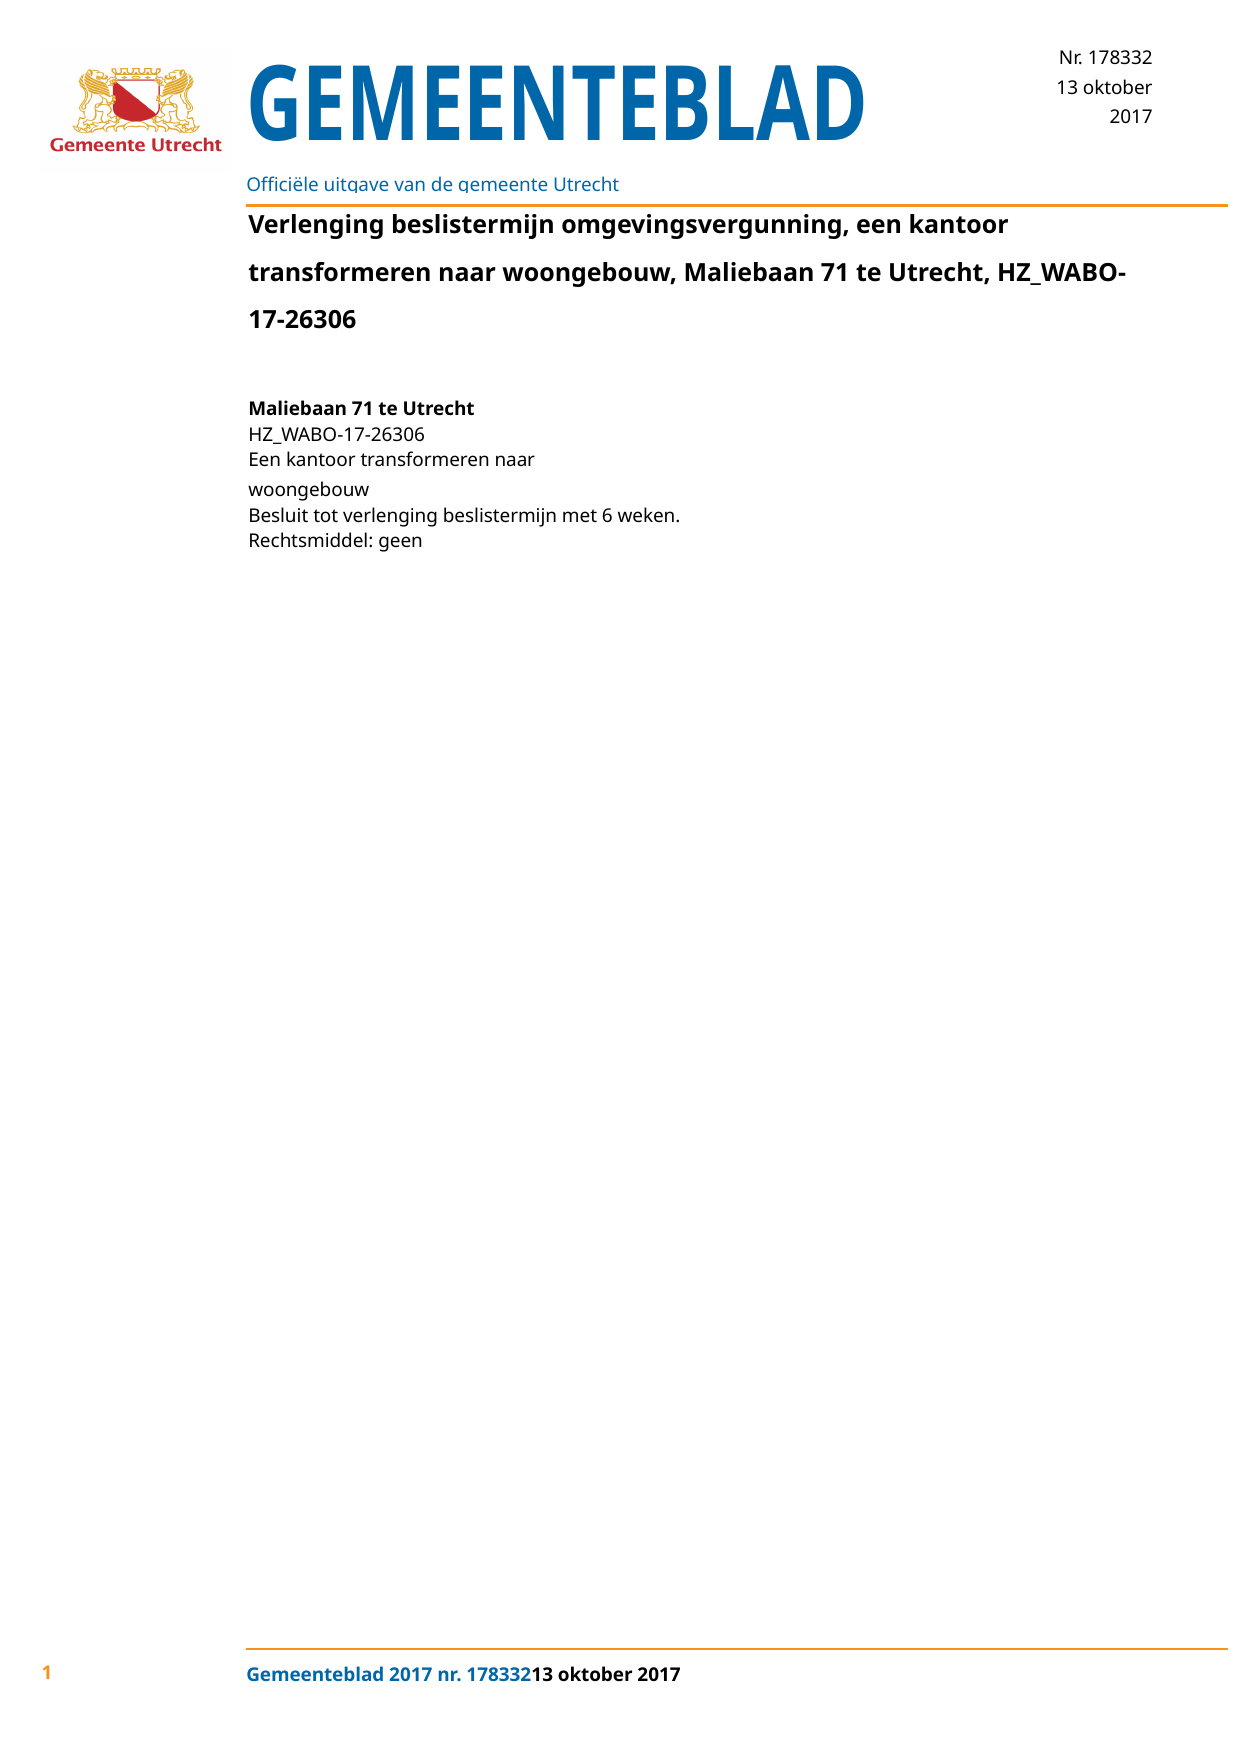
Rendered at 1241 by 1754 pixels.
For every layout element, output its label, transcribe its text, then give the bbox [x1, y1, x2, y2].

table_cell Rechtsmiddel: geen [248, 528, 1152, 553]
table_cell Besluit tot verlenging beslistermijn met 6 weken. [248, 502, 1152, 528]
text Verlenging beslistermijn omgevingsvergunning, een kantoor transformeren naar woongebouw, Maliebaan 71 te Utrecht, HZ_WABO-17-26306 [248, 207, 1152, 336]
table_header Maliebaan 71 te Utrecht [248, 395, 1152, 421]
table_cell Een kantoor transformeren naar woongebouw [248, 447, 549, 502]
table_cell HZ_WABO-17-26306 [248, 421, 1152, 447]
picture [41, 47, 231, 172]
